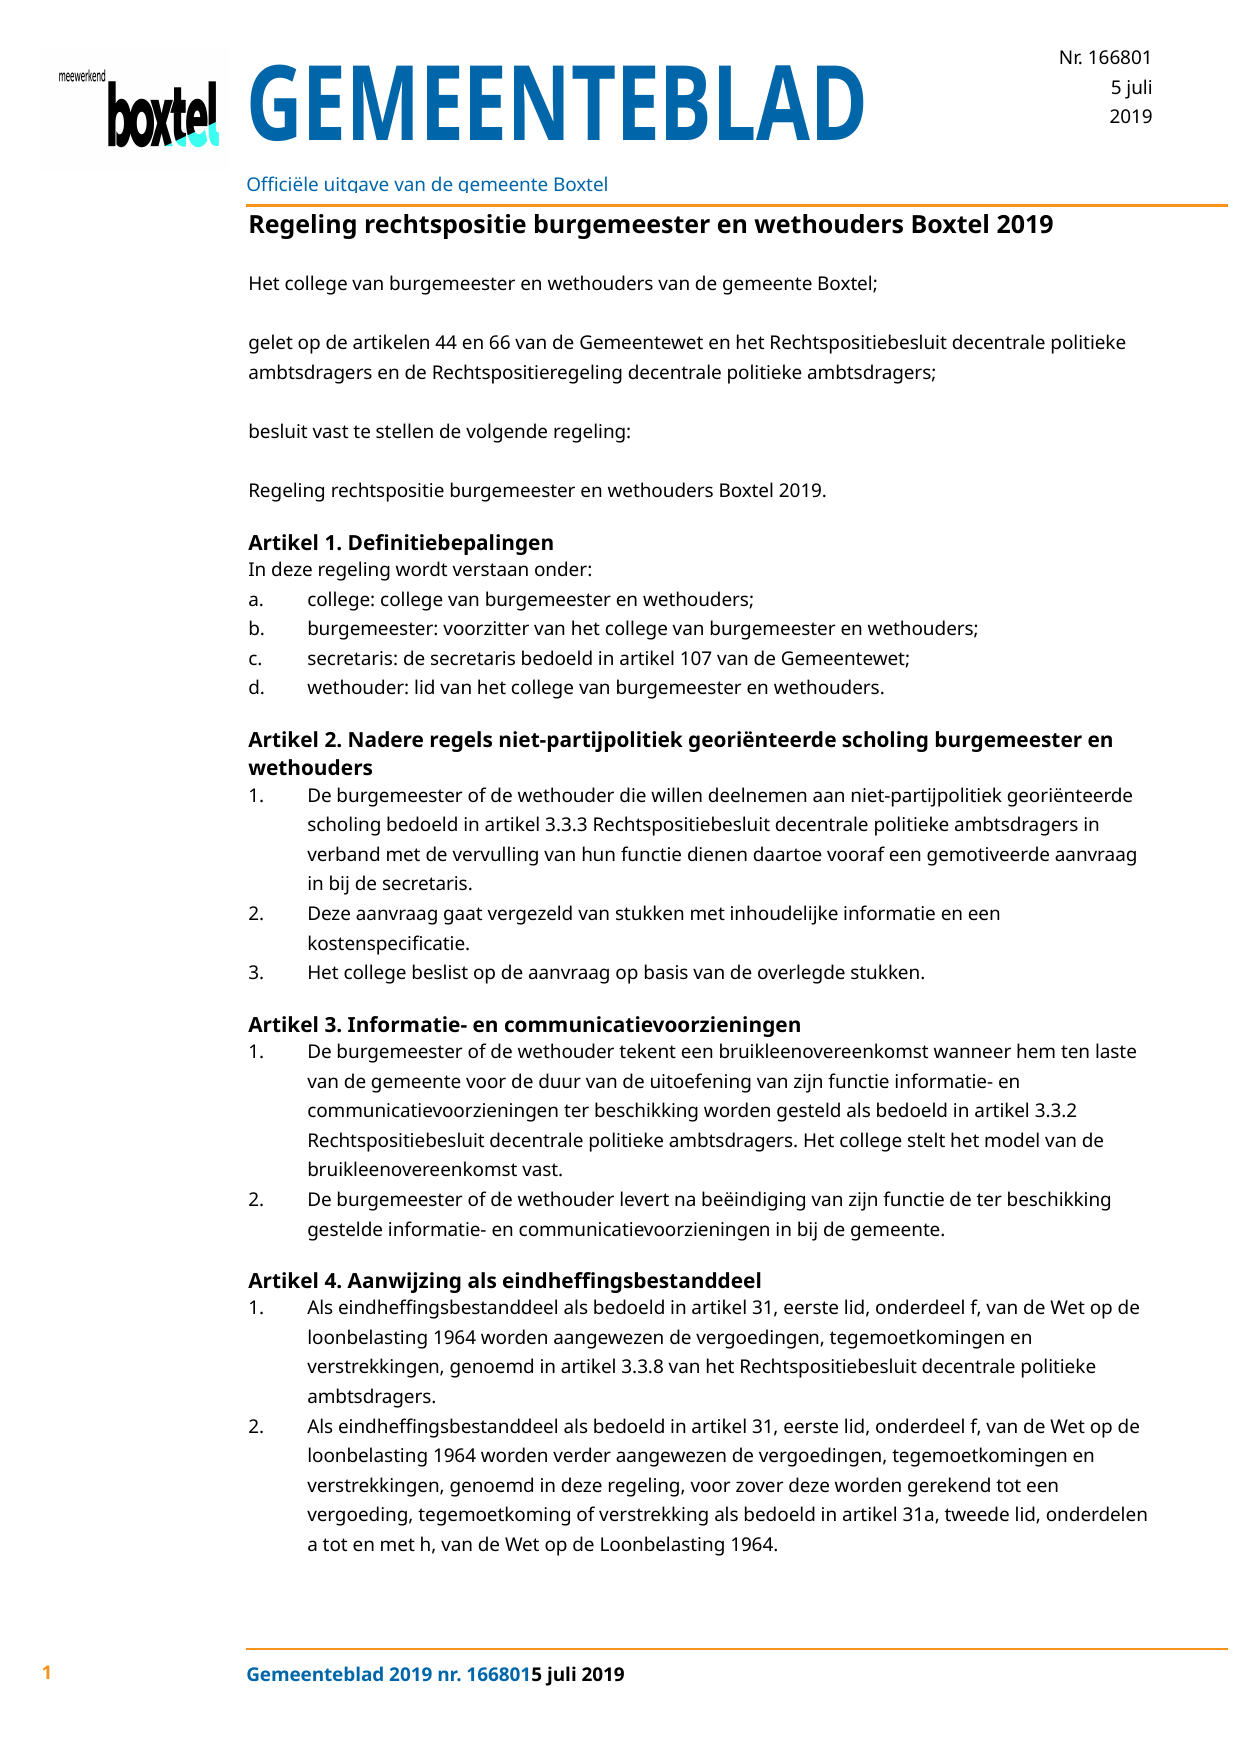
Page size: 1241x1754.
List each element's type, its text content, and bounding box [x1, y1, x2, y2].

text gelet op de artikelen 44 en 66 van de Gemeentewet en het Rechtspositiebesluit decentrale politieke ambtsdragers en de Rechtspositieregeling decentrale politieke ambtsdragers; [248, 329, 1152, 385]
list Het college beslist op de aanvraag op basis van de overlegde stukken. [248, 959, 1152, 985]
list college: college van burgemeester en wethouders; [248, 586, 1152, 612]
list De burgemeester of de wethouder levert na beëindiging van zijn functie de ter beschikking gestelde informatie- en communicatievoorzieningen in bij de gemeente. [248, 1186, 1152, 1241]
text Artikel 3. Informatie- en communicatievoorzieningen [248, 1010, 1152, 1038]
list wethouder: lid van het college van burgemeester en wethouders. [248, 674, 1152, 700]
list Deze aanvraag gaat vergezeld van stukken met inhoudelijke informatie en een kostenspecificatie. [248, 900, 1152, 956]
list Als eindheffingsbestanddeel als bedoeld in artikel 31, eerste lid, onderdeel f, van de Wet op de loonbelasting 1964 worden verder aangewezen de vergoedingen, tegemoetkomingen en verstrekkingen, genoemd in deze regeling, voor zover deze worden gerekend tot een vergoeding, tegemoetkoming of verstrekking als bedoeld in artikel 31a, tweede lid, onderdelen a tot en met h, van de Wet op de Loonbelasting 1964. [248, 1413, 1152, 1557]
text Regeling rechtspositie burgemeester en wethouders Boxtel 2019 [248, 207, 1152, 241]
text Het college van burgemeester en wethouders van de gemeente Boxtel; [248, 270, 1152, 296]
text Artikel 4. Aanwijzing als eindheffingsbestanddeel [248, 1266, 1152, 1294]
text In deze regeling wordt verstaan onder: [248, 556, 1152, 582]
list burgemeester: voorzitter van het college van burgemeester en wethouders; [248, 615, 1152, 641]
text Regeling rechtspositie burgemeester en wethouders Boxtel 2019. [248, 477, 1152, 503]
list De burgemeester of de wethouder tekent een bruikleenovereenkomst wanneer hem ten laste van de gemeente voor de duur van de uitoefening van zijn functie informatie- en communicatievoorzieningen ter beschikking worden gesteld als bedoeld in artikel 3.3.2 Rechtspositiebesluit decentrale politieke ambtsdragers. Het college stelt het model van de bruikleenovereenkomst vast. [248, 1038, 1152, 1182]
text Artikel 2. Nadere regels niet-partijpolitiek georiënteerde scholing burgemeester en wethouders [248, 725, 1152, 782]
list De burgemeester of de wethouder die willen deelnemen aan niet-partijpolitiek georiënteerde scholing bedoeld in artikel 3.3.3 Rechtspositiebesluit decentrale politieke ambtsdragers in verband met de vervulling van hun functie dienen daartoe vooraf een gemotiveerde aanvraag in bij de secretaris. [248, 782, 1152, 896]
text besluit vast te stellen de volgende regeling: [248, 418, 1152, 444]
list Als eindheffingsbestanddeel als bedoeld in artikel 31, eerste lid, onderdeel f, van de Wet op de loonbelasting 1964 worden aangewezen de vergoedingen, tegemoetkomingen en verstrekkingen, genoemd in artikel 3.3.8 van het Rechtspositiebesluit decentrale politieke ambtsdragers. [248, 1294, 1152, 1409]
list secretaris: de secretaris bedoeld in artikel 107 van de Gemeentewet; [248, 645, 1152, 671]
text Artikel 1. Definitiebepalingen [248, 528, 1152, 556]
picture [41, 47, 231, 172]
